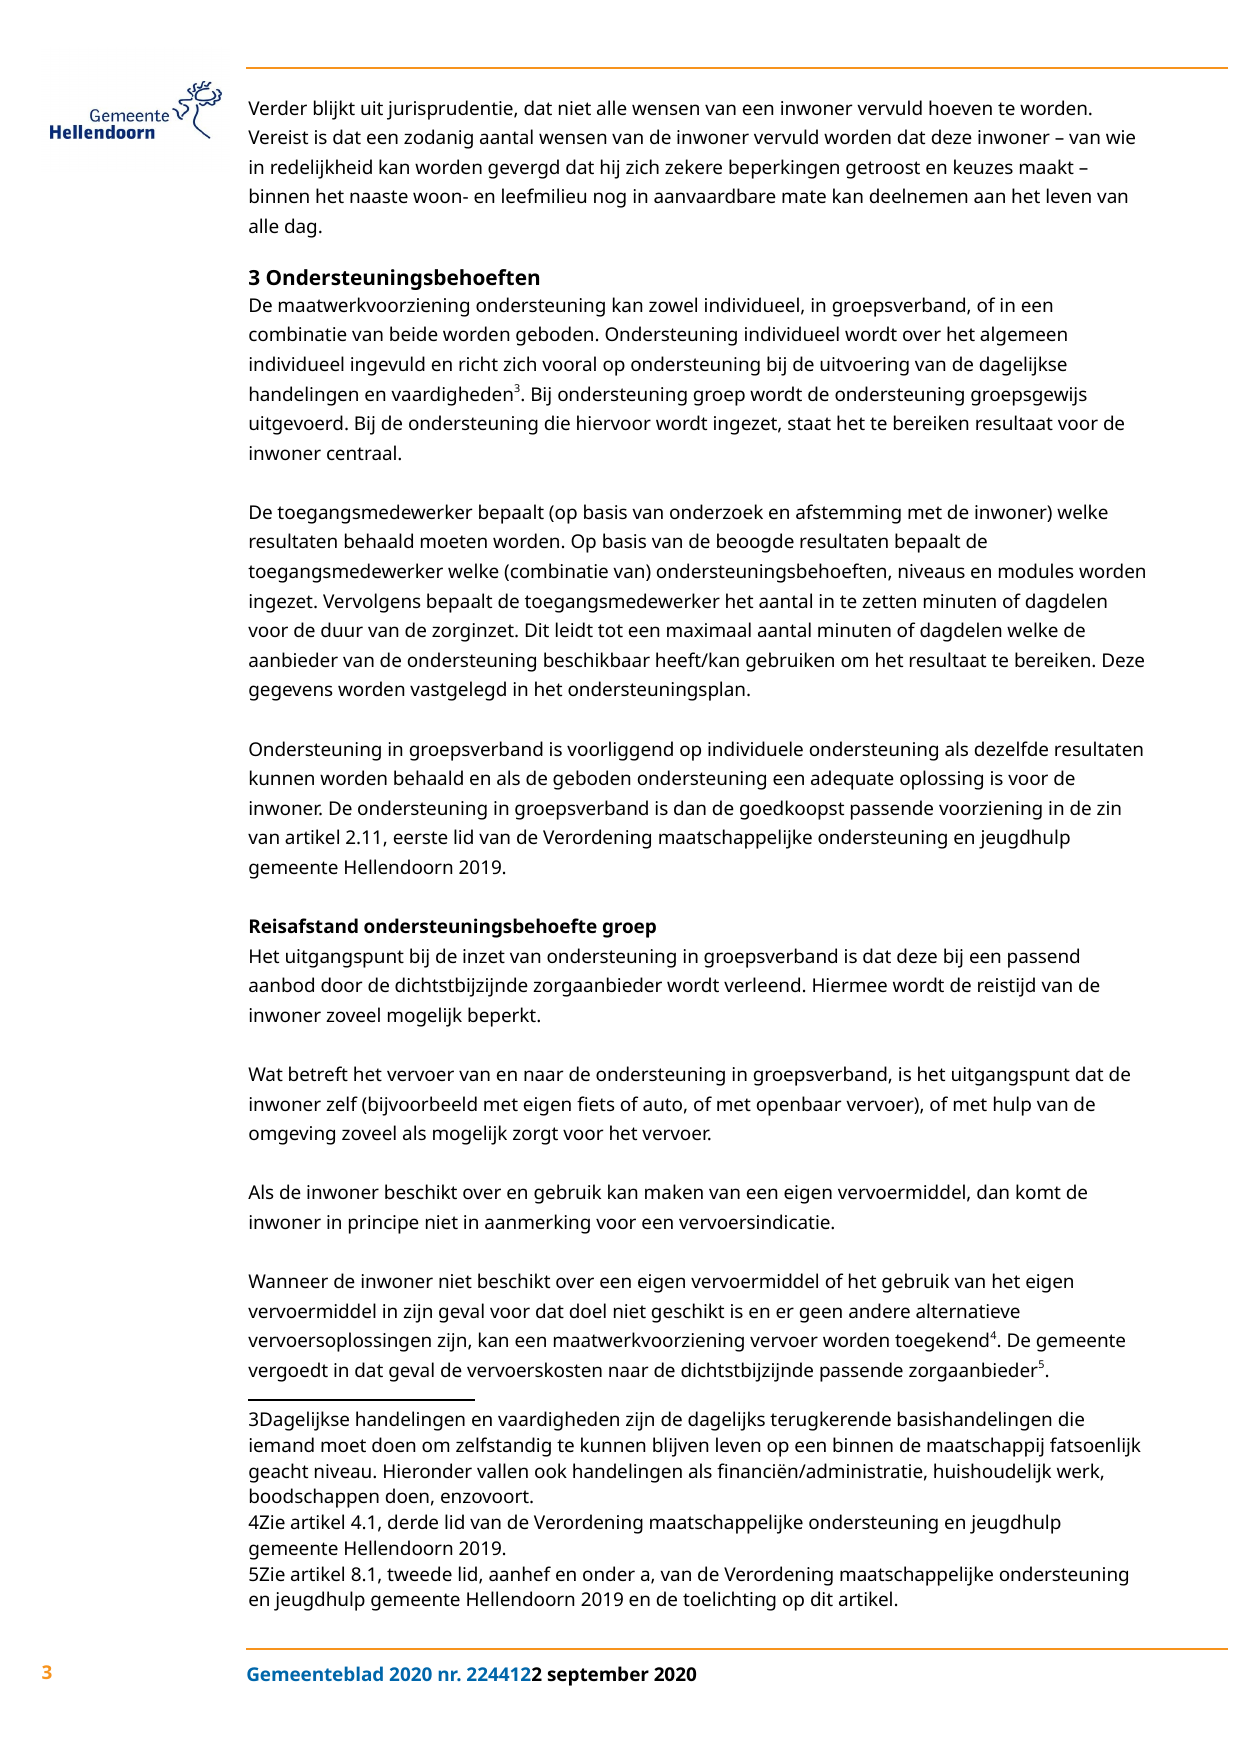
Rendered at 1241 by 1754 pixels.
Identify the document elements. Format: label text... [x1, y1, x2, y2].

text Wat betreft het vervoer van en naar de ondersteuning in groepsverband, is het uitgangspunt dat de inwoner zelf (bijvoorbeeld met eigen fiets of auto, of met openbaar vervoer), of met hulp van de omgeving zoveel als mogelijk zorgt voor het vervoer. [248, 1061, 1152, 1146]
text Zie artikel 8.1, tweede lid, aanhef en onder a, van de Verordening maatschappelijke ondersteuning en jeugdhulp gemeente Hellendoorn 2019 en de toelichting op dit artikel. [248, 1561, 1152, 1612]
text Dagelijkse handelingen en vaardigheden zijn de dagelijks terugkerende basishandelingen die iemand moet doen om zelfstandig te kunnen blijven leven op een binnen de maatschappij fatsoenlijk geacht niveau. Hieronder vallen ook handelingen als financiën/administratie, huishoudelijk werk, boodschappen doen, enzovoort. [248, 1406, 1152, 1509]
text Verder blijkt uit jurisprudentie, dat niet alle wensen van een inwoner vervuld hoeven te worden. Vereist is dat een zodanig aantal wensen van de inwoner vervuld worden dat deze inwoner – van wie in redelijkheid kan worden gevergd dat hij zich zekere beperkingen getroost en keuzes maakt – binnen het naaste woon- en leefmilieu nog in aanvaardbare mate kan deelnemen aan het leven van alle dag. [248, 95, 1152, 239]
text Als de inwoner beschikt over en gebruik kan maken van een eigen vervoermiddel, dan komt de inwoner in principe niet in aanmerking voor een vervoersindicatie. [248, 1179, 1152, 1235]
text Het uitgangspunt bij de inzet van ondersteuning in groepsverband is dat deze bij een passend aanbod door de dichtstbijzijnde zorgaanbieder wordt verleend. Hiermee wordt de reistijd van de inwoner zoveel mogelijk beperkt. [248, 943, 1152, 1028]
text 3 Ondersteuningsbehoeften [248, 263, 1152, 292]
text Wanneer de inwoner niet beschikt over een eigen vervoermiddel of het gebruik van het eigen vervoermiddel in zijn geval voor dat doel niet geschikt is en er geen andere alternatieve vervoersoplossingen zijn, kan een maatwerkvoorziening vervoer worden toegekend. De gemeente vergoedt in dat geval de vervoerskosten naar de dichtstbijzijnde passende zorgaanbieder. [248, 1268, 1152, 1383]
text Reisafstand ondersteuningsbehoefte groep [248, 913, 1152, 939]
text Zie artikel 4.1, derde lid van de Verordening maatschappelijke ondersteuning en jeugdhulp gemeente Hellendoorn 2019. [248, 1509, 1152, 1561]
picture [41, 47, 231, 172]
text De toegangsmedewerker bepaalt (op basis van onderzoek en afstemming met de inwoner) welke resultaten behaald moeten worden. Op basis van de beoogde resultaten bepaalt de toegangsmedewerker welke (combinatie van) ondersteuningsbehoeften, niveaus en modules worden ingezet. Vervolgens bepaalt de toegangsmedewerker het aantal in te zetten minuten of dagdelen voor de duur van de zorginzet. Dit leidt tot een maximaal aantal minuten of dagdelen welke de aanbieder van de ondersteuning beschikbaar heeft/kan gebruiken om het resultaat te bereiken. Deze gegevens worden vastgelegd in het ondersteuningsplan. [248, 499, 1152, 702]
text Ondersteuning in groepsverband is voorliggend op individuele ondersteuning als dezelfde resultaten kunnen worden behaald en als de geboden ondersteuning een adequate oplossing is voor de inwoner. De ondersteuning in groepsverband is dan de goedkoopst passende voorziening in de zin van artikel 2.11, eerste lid van de Verordening maatschappelijke ondersteuning en jeugdhulp gemeente Hellendoorn 2019. [248, 736, 1152, 880]
text De maatwerkvoorziening ondersteuning kan zowel individueel, in groepsverband, of in een combinatie van beide worden geboden. Ondersteuning individueel wordt over het algemeen individueel ingevuld en richt zich vooral op ondersteuning bij de uitvoering van de dagelijkse handelingen en vaardigheden. Bij ondersteuning groep wordt de ondersteuning groepsgewijs uitgevoerd. Bij de ondersteuning die hiervoor wordt ingezet, staat het te bereiken resultaat voor de inwoner centraal. [248, 292, 1152, 466]
